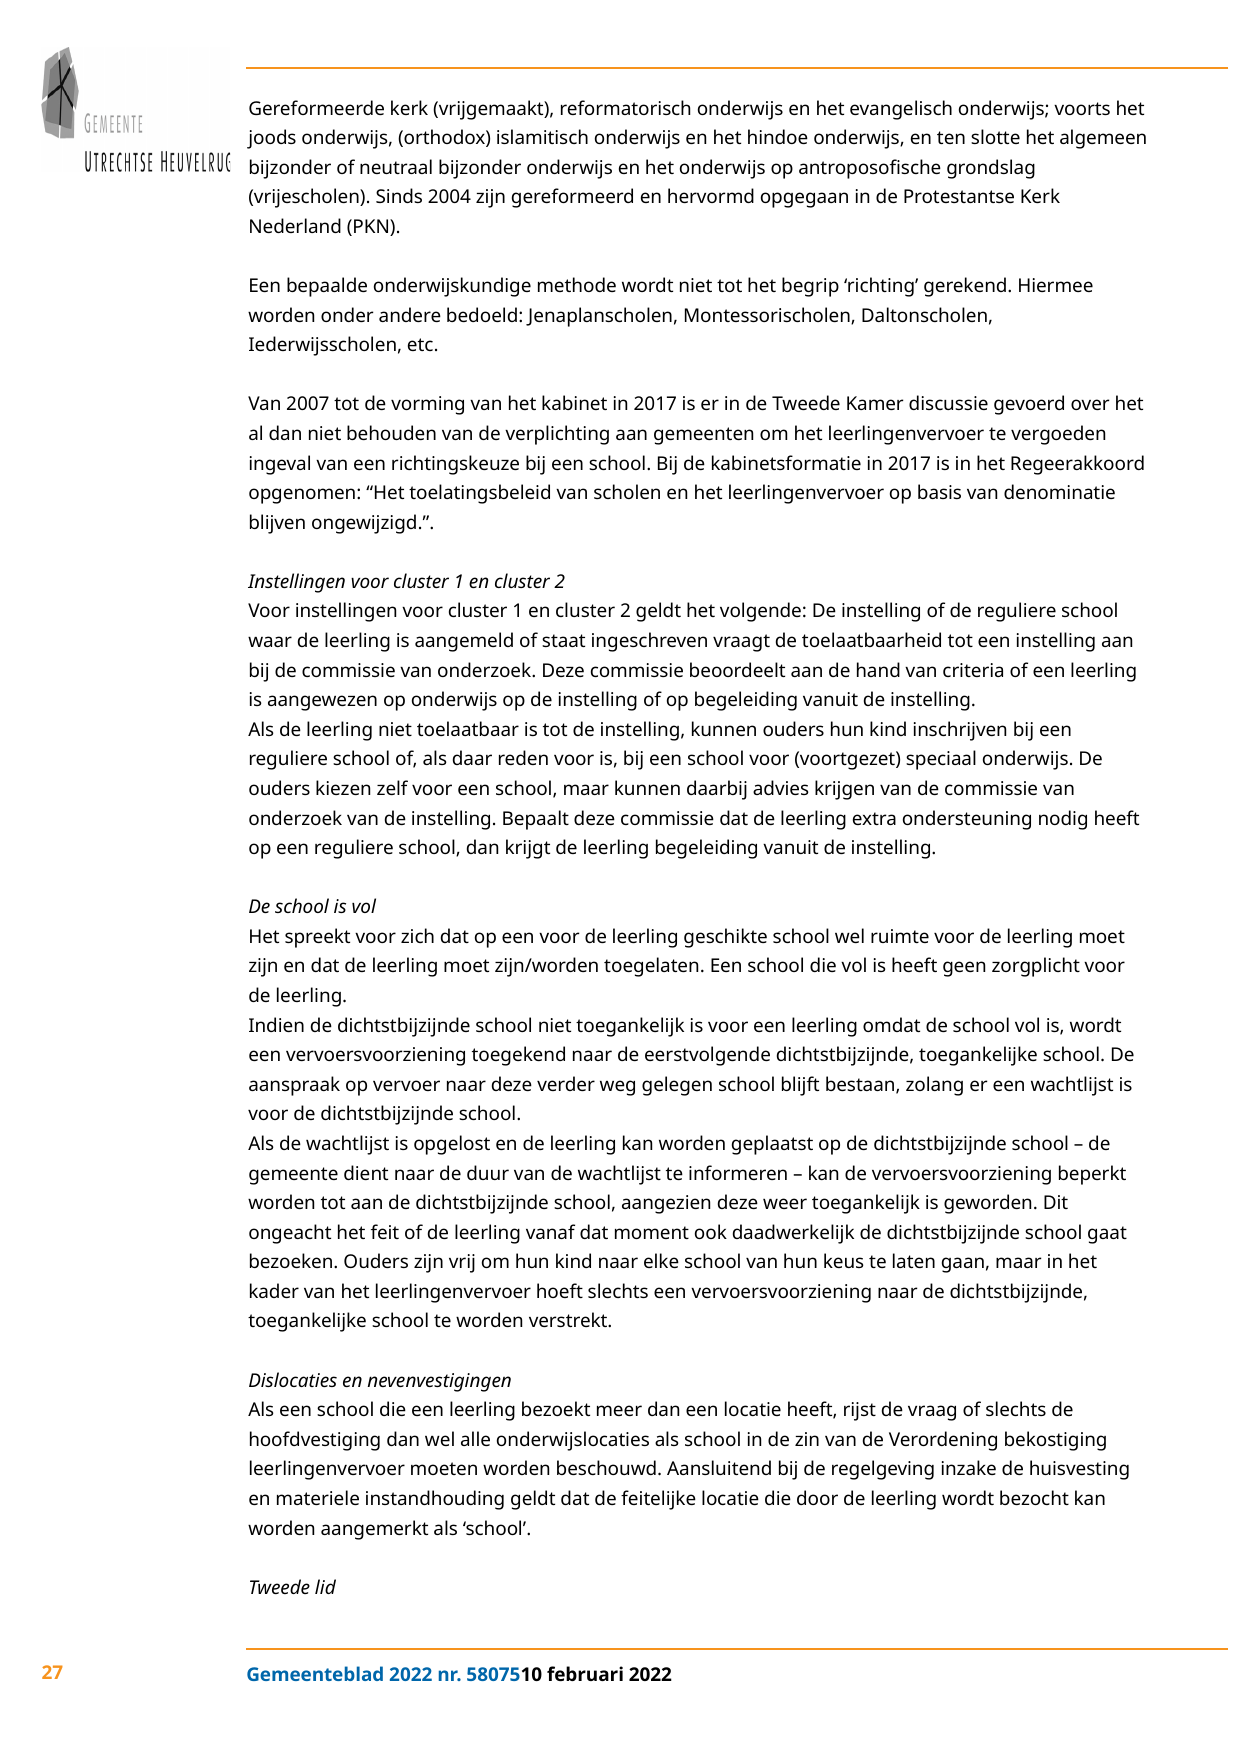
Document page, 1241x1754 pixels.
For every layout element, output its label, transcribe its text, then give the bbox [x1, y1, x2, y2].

text Dislocaties en nevenvestigingen [248, 1367, 1152, 1393]
text Instellingen voor cluster 1 en cluster 2 [248, 568, 1152, 594]
text Een bepaalde onderwijskundige methode wordt niet tot het begrip ‘richting’ gerekend. Hiermee worden onder andere bedoeld: Jenaplanscholen, Montessorischolen, Daltonscholen, Iederwijsscholen, etc. [248, 272, 1152, 357]
text Van 2007 tot de vorming van het kabinet in 2017 is er in de Tweede Kamer discussie gevoerd over het al dan niet behouden van de verplichting aan gemeenten om het leerlingenvervoer te vergoeden ingeval van een richtingskeuze bij een school. Bij de kabinetsformatie in 2017 is in het Regeerakkoord opgenomen: “Het toelatingsbeleid van scholen en het leerlingenvervoer op basis van denominatie blijven ongewijzigd.”. [248, 391, 1152, 535]
text Voor instellingen voor cluster 1 en cluster 2 geldt het volgende: De instelling of de reguliere school waar de leerling is aangemeld of staat ingeschreven vraagt de toelaatbaarheid tot een instelling aan bij de commissie van onderzoek. Deze commissie beoordeelt aan de hand van criteria of een leerling is aangewezen op onderwijs op de instelling of op begeleiding vanuit de instelling. [248, 598, 1152, 712]
text De school is vol [248, 893, 1152, 919]
text Indien de dichtstbijzijnde school niet toegankelijk is voor een leerling omdat de school vol is, wordt een vervoersvoorziening toegekend naar de eerstvolgende dichtstbijzijnde, toegankelijke school. De aanspraak op vervoer naar deze verder weg gelegen school blijft bestaan, zolang er een wachtlijst is voor de dichtstbijzijnde school. [248, 1012, 1152, 1126]
text Gereformeerde kerk (vrijgemaakt), reformatorisch onderwijs en het evangelisch onderwijs; voorts het joods onderwijs, (orthodox) islamitisch onderwijs en het hindoe onderwijs, en ten slotte het algemeen bijzonder of neutraal bijzonder onderwijs en het onderwijs op antroposofische grondslag (vrijescholen). Sinds 2004 zijn gereformeerd en hervormd opgegaan in de Protestantse Kerk Nederland (PKN). [248, 95, 1152, 239]
text Als de leerling niet toelaatbaar is tot de instelling, kunnen ouders hun kind inschrijven bij een reguliere school of, als daar reden voor is, bij een school voor (voortgezet) speciaal onderwijs. De ouders kiezen zelf voor een school, maar kunnen daarbij advies krijgen van de commissie van onderzoek van de instelling. Bepaalt deze commissie dat de leerling extra ondersteuning nodig heeft op een reguliere school, dan krijgt de leerling begeleiding vanuit de instelling. [248, 716, 1152, 860]
text Als de wachtlijst is opgelost en de leerling kan worden geplaatst op de dichtstbijzijnde school – de gemeente dient naar de duur van de wachtlijst te informeren – kan de vervoersvoorziening beperkt worden tot aan de dichtstbijzijnde school, aangezien deze weer toegankelijk is geworden. Dit ongeacht het feit of de leerling vanaf dat moment ook daadwerkelijk de dichtstbijzijnde school gaat bezoeken. Ouders zijn vrij om hun kind naar elke school van hun keus te laten gaan, maar in het kader van het leerlingenvervoer hoeft slechts een vervoersvoorziening naar de dichtstbijzijnde, toegankelijke school te worden verstrekt. [248, 1130, 1152, 1333]
picture [41, 47, 231, 172]
text Het spreekt voor zich dat op een voor de leerling geschikte school wel ruimte voor de leerling moet zijn en dat de leerling moet zijn/worden toegelaten. Een school die vol is heeft geen zorgplicht voor de leerling. [248, 923, 1152, 1008]
text Tweede lid [248, 1574, 1152, 1600]
text Als een school die een leerling bezoekt meer dan een locatie heeft, rijst de vraag of slechts de hoofdvestiging dan wel alle onderwijslocaties als school in de zin van de Verordening bekostiging leerlingenvervoer moeten worden beschouwd. Aansluitend bij de regelgeving inzake de huisvesting en materiele instandhouding geldt dat de feitelijke locatie die door de leerling wordt bezocht kan worden aangemerkt als ‘school’. [248, 1396, 1152, 1541]
